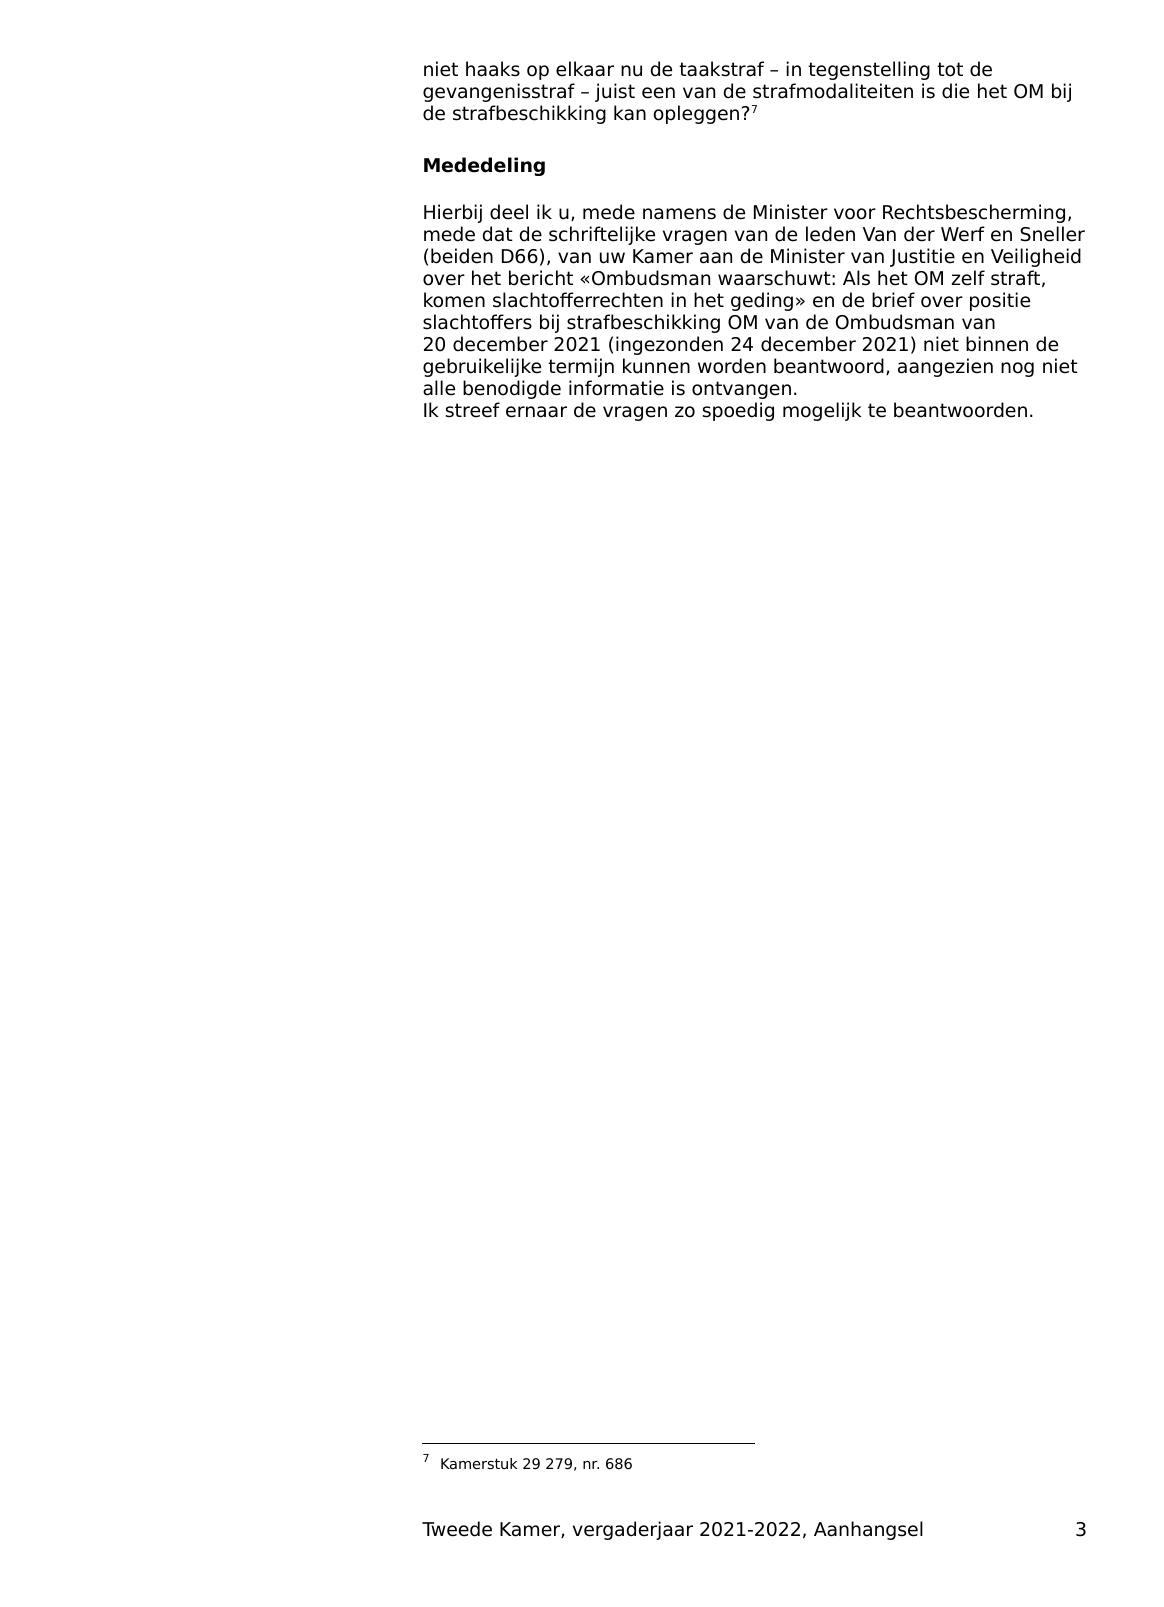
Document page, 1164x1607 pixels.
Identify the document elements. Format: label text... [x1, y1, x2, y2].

text Ik streef ernaar de vragen zo spoedig mogelijk te beantwoorden. [422, 400, 1087, 422]
text Hierbij deel ik u, mede namens de Minister voor Rechtsbescherming, mede dat de schriftelijke vragen van de leden Van der Werf en Sneller (beiden D66), van uw Kamer aan de Minister van Justitie en Veiligheid over het bericht «Ombudsman waarschuwt: Als het OM zelf straft, komen slachtofferrechten in het geding» en de brief over positie slachtoffers bij strafbeschikking OM van de Ombudsman van 20 december 2021 (ingezonden 24 december 2021) niet binnen de gebruikelijke termijn kunnen worden beantwoord, aangezien nog niet alle benodigde informatie is ontvangen. [422, 202, 1087, 400]
text niet haaks op elkaar nu de taakstraf – in tegenstelling tot de gevangenisstraf – juist een van de strafmodaliteiten is die het OM bij de strafbeschikking kan opleggen? [422, 59, 1087, 125]
text Kamerstuk 29 279, nr. 686 [422, 1452, 1087, 1474]
subtitle Mededeling [422, 155, 1087, 177]
